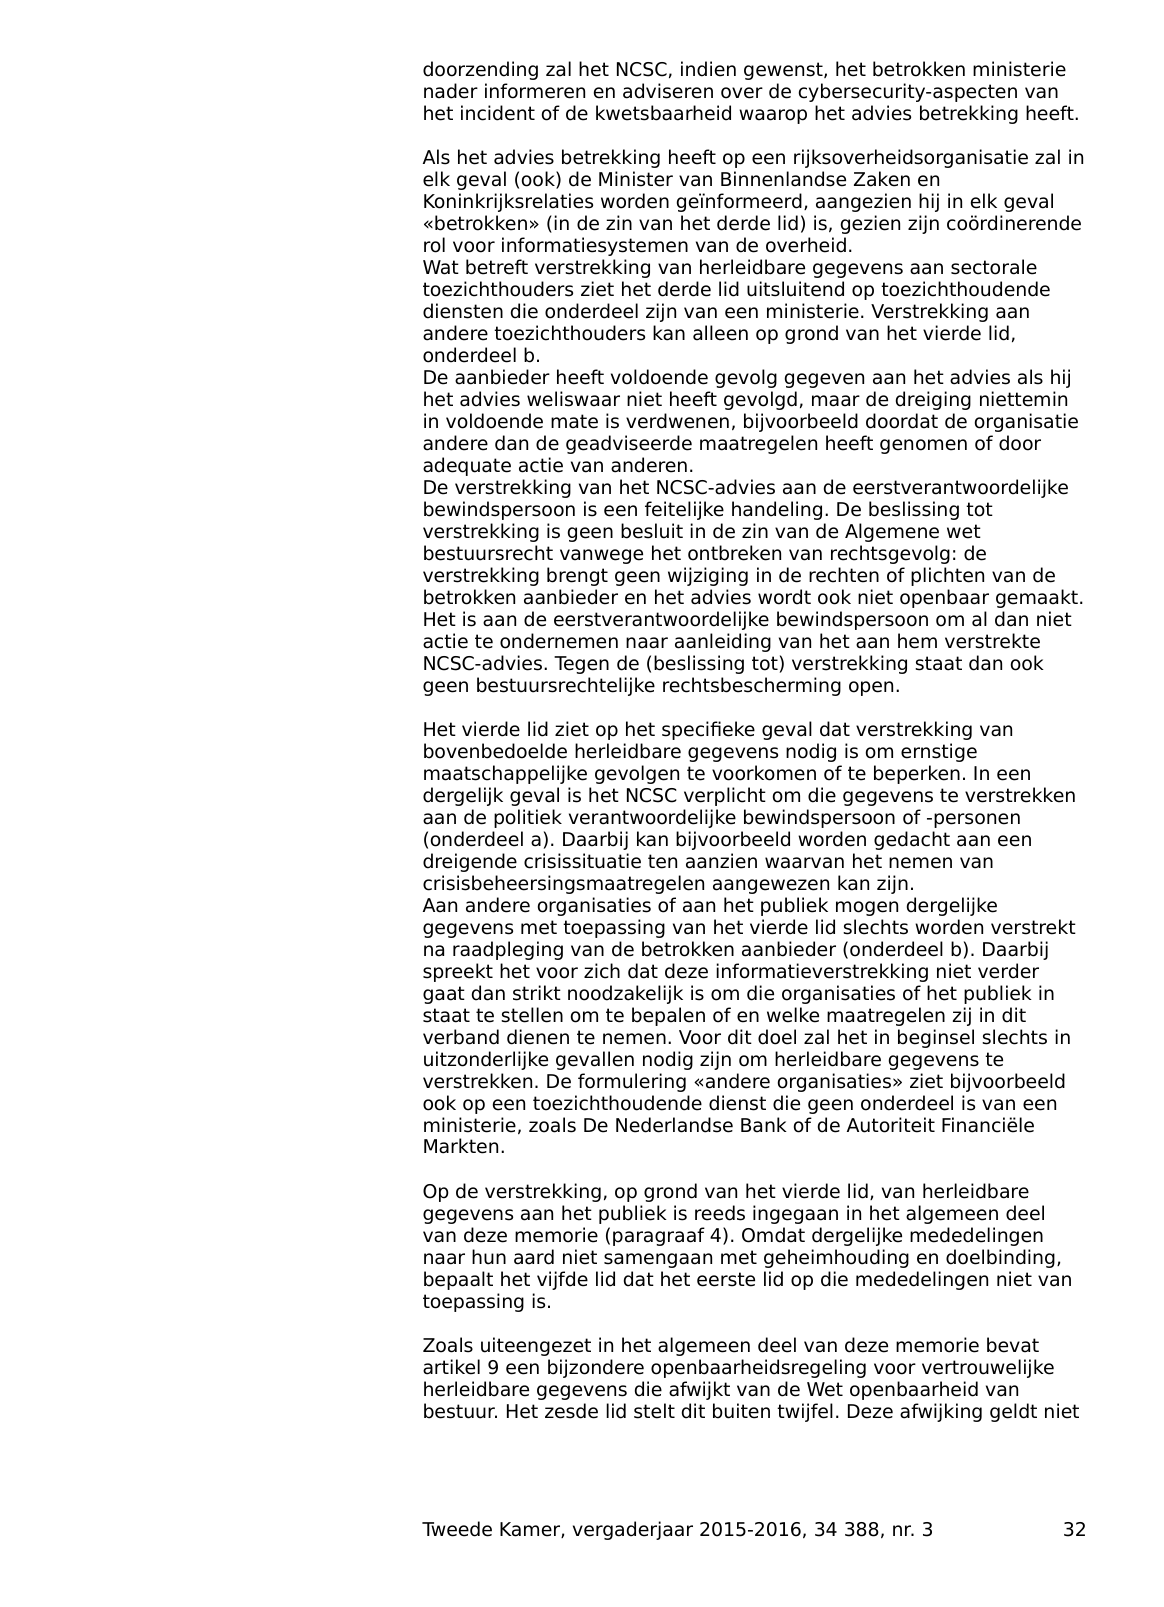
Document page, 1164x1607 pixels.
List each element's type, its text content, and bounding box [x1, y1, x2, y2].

text De verstrekking van het NCSC-advies aan de eerstverantwoordelijke bewindspersoon is een feitelijke handeling. De beslissing tot verstrekking is geen besluit in de zin van de Algemene wet bestuursrecht vanwege het ontbreken van rechtsgevolg: de verstrekking brengt geen wijziging in de rechten of plichten van de betrokken aanbieder en het advies wordt ook niet openbaar gemaakt. Het is aan de eerstverantwoordelijke bewindspersoon om al dan niet actie te ondernemen naar aanleiding van het aan hem verstrekte NCSC-advies. Tegen de (beslissing tot) verstrekking staat dan ook geen bestuursrechtelijke rechtsbescherming open. [422, 477, 1087, 697]
text Als het advies betrekking heeft op een rijksoverheidsorganisatie zal in elk geval (ook) de Minister van Binnenlandse Zaken en Koninkrijksrelaties worden geïnformeerd, aangezien hij in elk geval «betrokken» (in de zin van het derde lid) is, gezien zijn coördinerende rol voor informatiesystemen van de overheid. [422, 147, 1087, 257]
text De aanbieder heeft voldoende gevolg gegeven aan het advies als hij het advies weliswaar niet heeft gevolgd, maar de dreiging niettemin in voldoende mate is verdwenen, bijvoorbeeld doordat de organisatie andere dan de geadviseerde maatregelen heeft genomen of door adequate actie van anderen. [422, 367, 1087, 477]
text doorzending zal het NCSC, indien gewenst, het betrokken ministerie nader informeren en adviseren over de cybersecurity-aspecten van het incident of de kwetsbaarheid waarop het advies betrekking heeft. [422, 59, 1087, 125]
text Zoals uiteengezet in het algemeen deel van deze memorie bevat artikel 9 een bijzondere openbaarheidsregeling voor vertrouwelijke herleidbare gegevens die afwijkt van de Wet openbaarheid van bestuur. Het zesde lid stelt dit buiten twijfel. Deze afwijking geldt niet [422, 1335, 1087, 1423]
text Wat betreft verstrekking van herleidbare gegevens aan sectorale toezichthouders ziet het derde lid uitsluitend op toezichthoudende diensten die onderdeel zijn van een ministerie. Verstrekking aan andere toezichthouders kan alleen op grond van het vierde lid, onderdeel b. [422, 257, 1087, 367]
text Op de verstrekking, op grond van het vierde lid, van herleidbare gegevens aan het publiek is reeds ingegaan in het algemeen deel van deze memorie (paragraaf 4). Omdat dergelijke mededelingen naar hun aard niet samengaan met geheimhouding en doelbinding, bepaalt het vijfde lid dat het eerste lid op die mededelingen niet van toepassing is. [422, 1181, 1087, 1312]
text Het vierde lid ziet op het specifieke geval dat verstrekking van bovenbedoelde herleidbare gegevens nodig is om ernstige maatschappelijke gevolgen te voorkomen of te beperken. In een dergelijk geval is het NCSC verplicht om die gegevens te verstrekken aan de politiek verantwoordelijke bewindspersoon of -personen (onderdeel a). Daarbij kan bijvoorbeeld worden gedacht aan een dreigende crisissituatie ten aanzien waarvan het nemen van crisisbeheersingsmaatregelen aangewezen kan zijn. [422, 719, 1087, 895]
text Aan andere organisaties of aan het publiek mogen dergelijke gegevens met toepassing van het vierde lid slechts worden verstrekt na raadpleging van de betrokken aanbieder (onderdeel b). Daarbij spreekt het voor zich dat deze informatieverstrekking niet verder gaat dan strikt noodzakelijk is om die organisaties of het publiek in staat te stellen om te bepalen of en welke maatregelen zij in dit verband dienen te nemen. Voor dit doel zal het in beginsel slechts in uitzonderlijke gevallen nodig zijn om herleidbare gegevens te verstrekken. De formulering «andere organisaties» ziet bijvoorbeeld ook op een toezichthoudende dienst die geen onderdeel is van een ministerie, zoals De Nederlandse Bank of de Autoriteit Financiële Markten. [422, 895, 1087, 1158]
